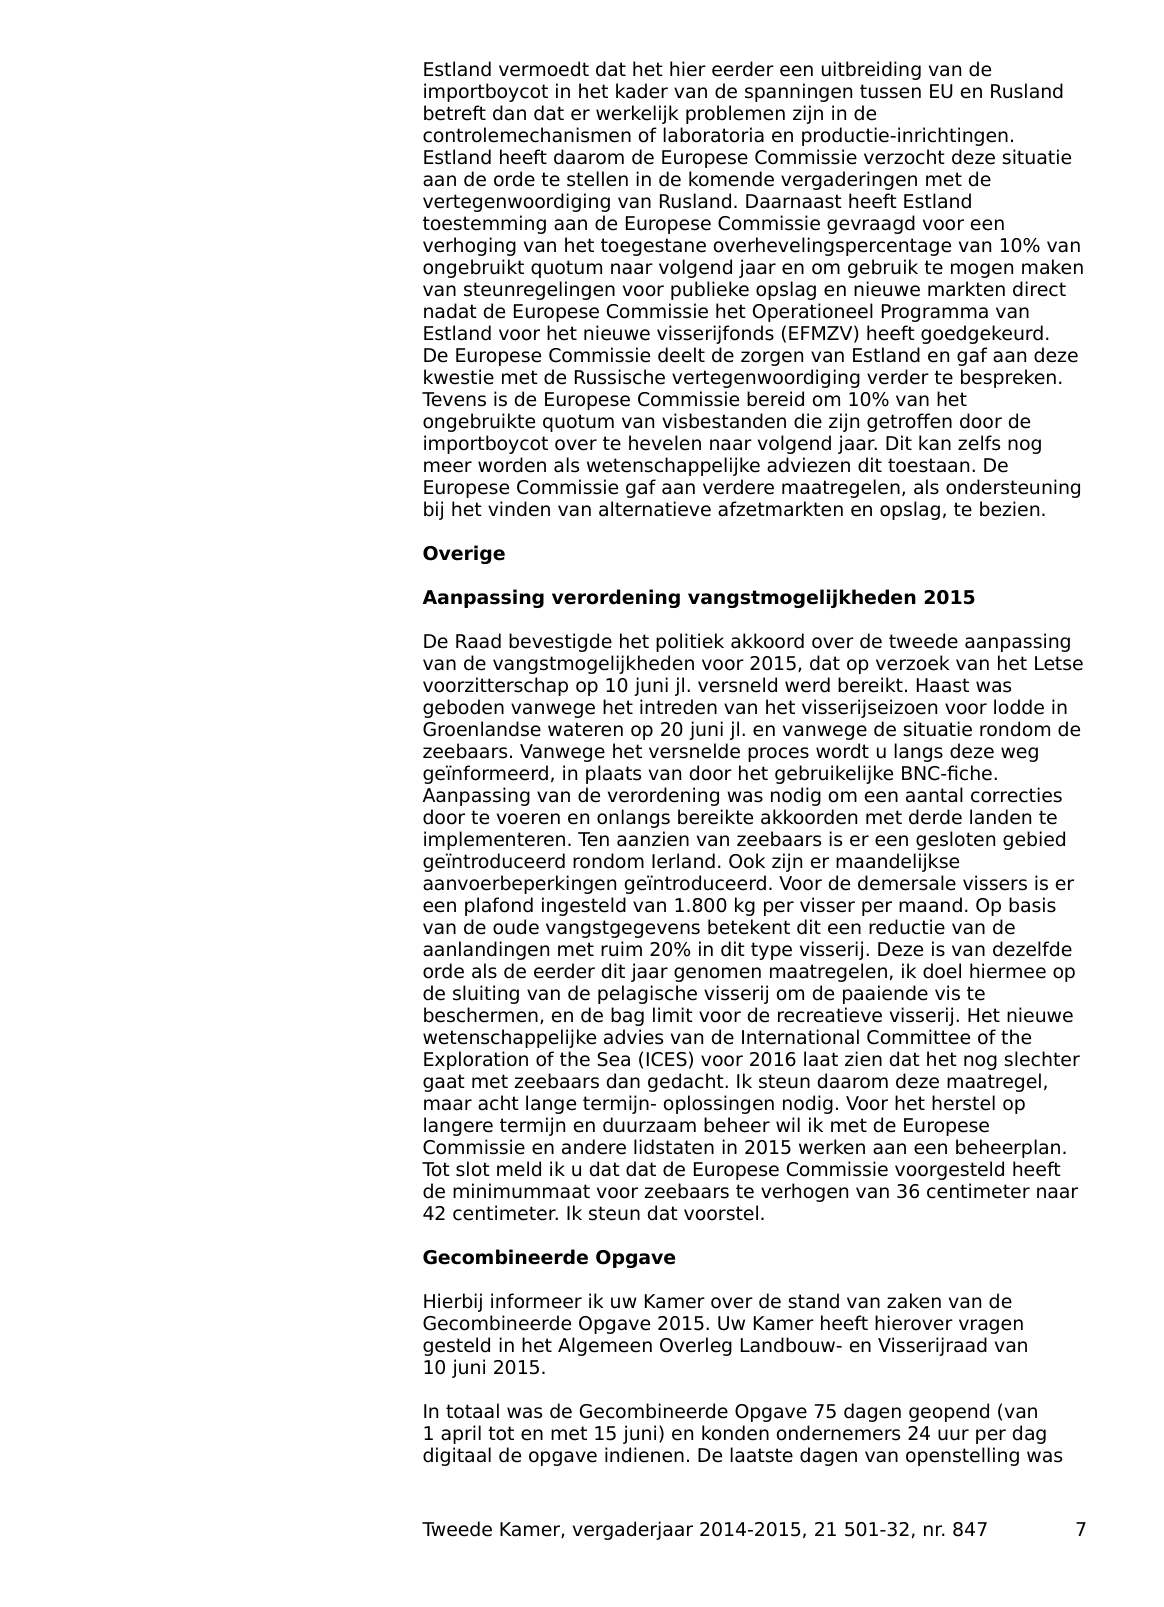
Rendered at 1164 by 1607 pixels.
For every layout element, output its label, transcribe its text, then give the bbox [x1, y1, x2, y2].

text De Raad bevestigde het politiek akkoord over de tweede aanpassing van de vangstmogelijkheden voor 2015, dat op verzoek van het Letse voorzitterschap op 10 juni jl. versneld werd bereikt. Haast was geboden vanwege het intreden van het visserijseizoen voor lodde in Groenlandse wateren op 20 juni jl. en vanwege de situatie rondom de zeebaars. Vanwege het versnelde proces wordt u langs deze weg geïnformeerd, in plaats van door het gebruikelijke BNC-fiche. [422, 631, 1087, 785]
text Aanpassing van de verordening was nodig om een aantal correcties door te voeren en onlangs bereikte akkoorden met derde landen te implementeren. Ten aanzien van zeebaars is er een gesloten gebied geïntroduceerd rondom Ierland. Ook zijn er maandelijkse aanvoerbeperkingen geïntroduceerd. Voor de demersale vissers is er een plafond ingesteld van 1.800 kg per visser per maand. Op basis van de oude vangstgegevens betekent dit een reductie van de aanlandingen met ruim 20% in dit type visserij. Deze is van dezelfde orde als de eerder dit jaar genomen maatregelen, ik doel hiermee op de sluiting van de pelagische visserij om de paaiende vis te beschermen, en de bag limit voor de recreatieve visserij. Het nieuwe wetenschappelijke advies van de International Committee of the Exploration of the Sea (ICES) voor 2016 laat zien dat het nog slechter gaat met zeebaars dan gedacht. Ik steun daarom deze maatregel, maar acht lange termijn- oplossingen nodig. Voor het herstel op langere termijn en duurzaam beheer wil ik met de Europese Commissie en andere lidstaten in 2015 werken aan een beheerplan. Tot slot meld ik u dat dat de Europese Commissie voorgesteld heeft de minimummaat voor zeebaars te verhogen van 36 centimeter naar 42 centimeter. Ik steun dat voorstel. [422, 785, 1087, 1224]
subtitle Aanpassing verordening vangstmogelijkheden 2015 [422, 587, 1087, 609]
text Estland vermoedt dat het hier eerder een uitbreiding van de importboycot in het kader van de spanningen tussen EU en Rusland betreft dan dat er werkelijk problemen zijn in de controlemechanismen of laboratoria en productie-inrichtingen. [422, 59, 1087, 147]
text De Europese Commissie deelt de zorgen van Estland en gaf aan deze kwestie met de Russische vertegenwoordiging verder te bespreken. Tevens is de Europese Commissie bereid om 10% van het ongebruikte quotum van visbestanden die zijn getroffen door de importboycot over te hevelen naar volgend jaar. Dit kan zelfs nog meer worden als wetenschappelijke adviezen dit toestaan. De Europese Commissie gaf aan verdere maatregelen, als ondersteuning bij het vinden van alternatieve afzetmarkten en opslag, te bezien. [422, 345, 1087, 521]
text Hierbij informeer ik uw Kamer over de stand van zaken van de Gecombineerde Opgave 2015. Uw Kamer heeft hierover vragen gesteld in het Algemeen Overleg Landbouw- en Visserijraad van 10 juni 2015. [422, 1291, 1087, 1379]
subtitle Overige [422, 543, 1087, 565]
text In totaal was de Gecombineerde Opgave 75 dagen geopend (van 1 april tot en met 15 juni) en konden ondernemers 24 uur per dag digitaal de opgave indienen. De laatste dagen van openstelling was [422, 1401, 1087, 1467]
text Estland heeft daarom de Europese Commissie verzocht deze situatie aan de orde te stellen in de komende vergaderingen met de vertegenwoordiging van Rusland. Daarnaast heeft Estland toestemming aan de Europese Commissie gevraagd voor een verhoging van het toegestane overhevelingspercentage van 10% van ongebruikt quotum naar volgend jaar en om gebruik te mogen maken van steunregelingen voor publieke opslag en nieuwe markten direct nadat de Europese Commissie het Operationeel Programma van Estland voor het nieuwe visserijfonds (EFMZV) heeft goedgekeurd. [422, 147, 1087, 345]
subtitle Gecombineerde Opgave [422, 1247, 1087, 1269]
